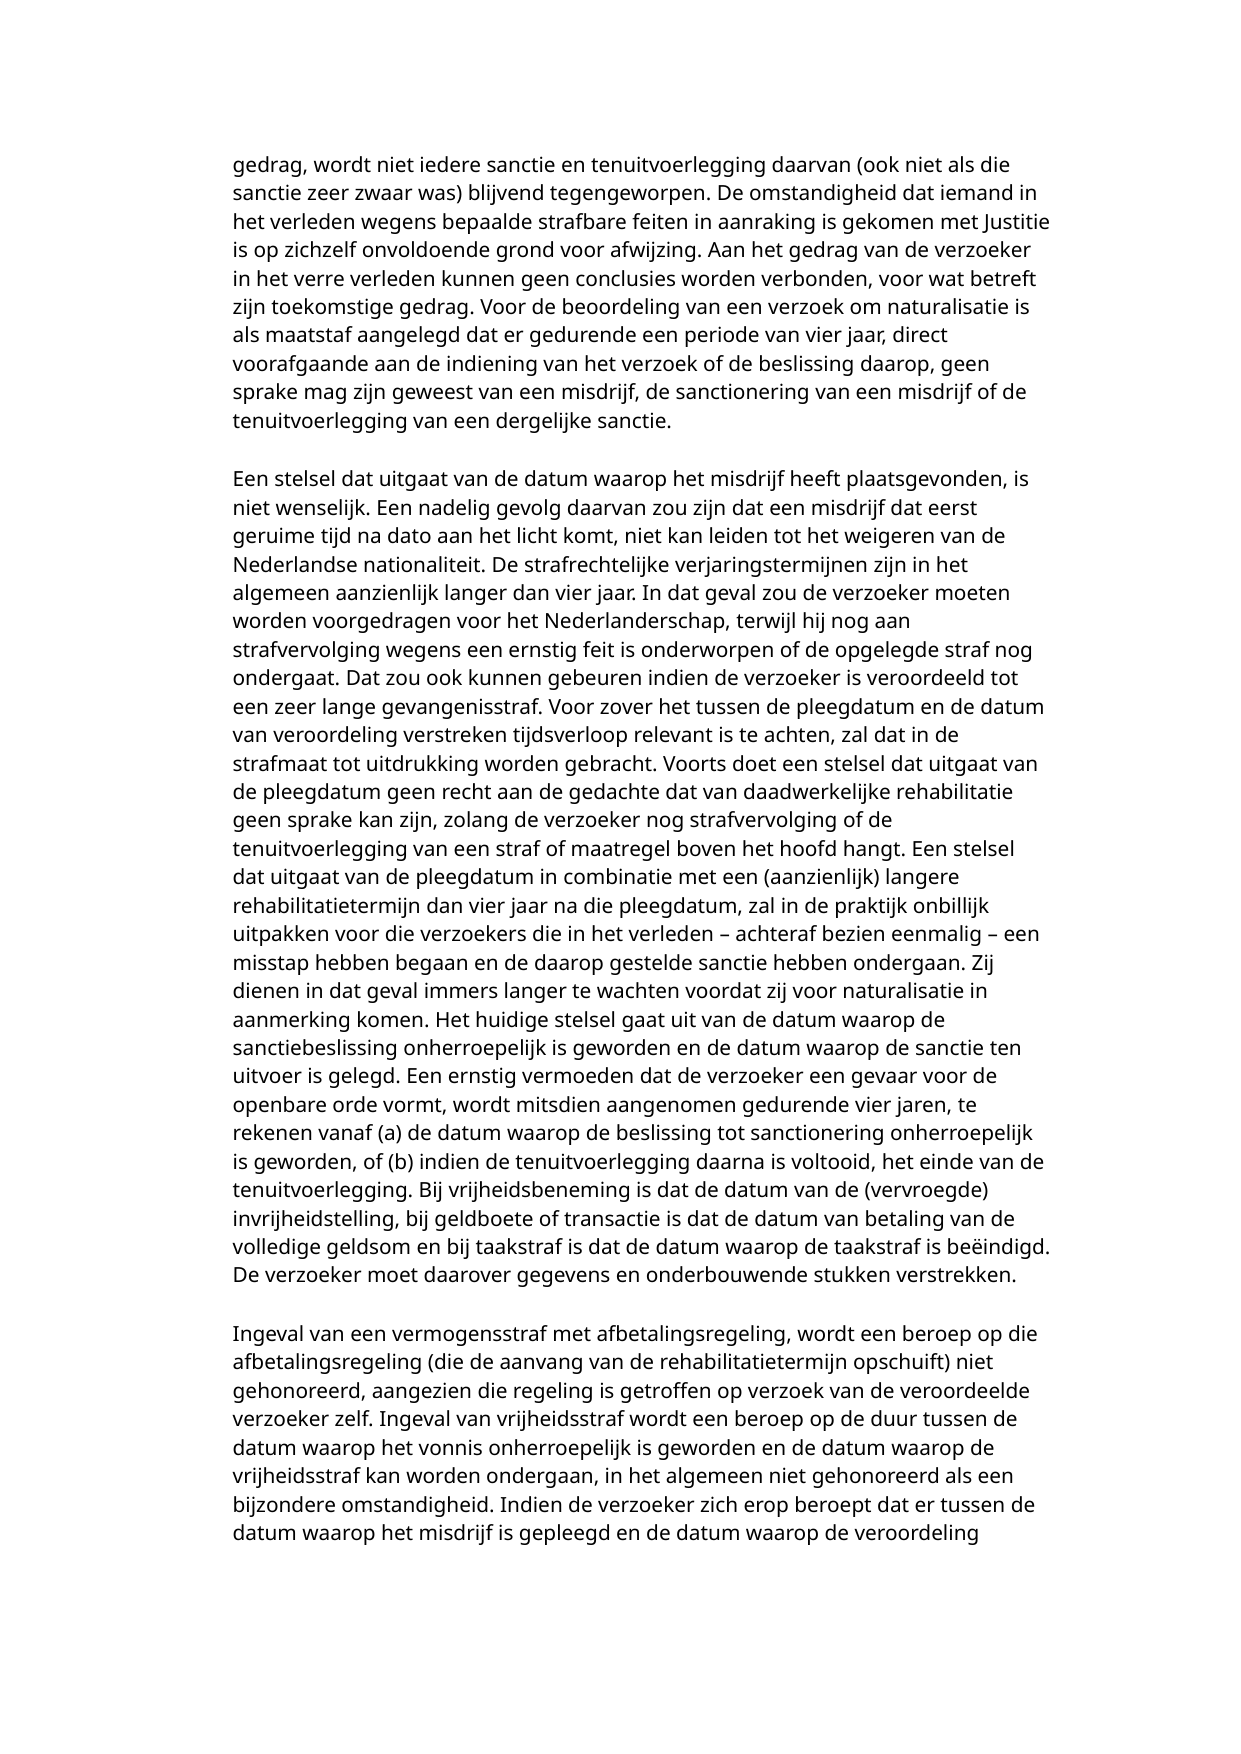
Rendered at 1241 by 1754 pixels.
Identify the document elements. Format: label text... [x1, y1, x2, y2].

text Een stelsel dat uitgaat van de datum waarop het misdrijf heeft plaatsgevonden, is niet wenselijk. Een nadelig gevolg daarvan zou zijn dat een misdrijf dat eerst geruime tijd na dato aan het licht komt, niet kan leiden tot het weigeren van de Nederlandse nationaliteit. De strafrechtelijke verjaringstermijnen zijn in het algemeen aanzienlijk langer dan vier jaar. In dat geval zou de verzoeker moeten worden voorgedragen voor het Nederlanderschap, terwijl hij nog aan strafvervolging wegens een ernstig feit is onderworpen of de opgelegde straf nog ondergaat. Dat zou ook kunnen gebeuren indien de verzoeker is veroordeeld tot een zeer lange gevangenisstraf. Voor zover het tussen de pleegdatum en de datum van veroordeling verstreken tijdsverloop relevant is te achten, zal dat in de strafmaat tot uitdrukking worden gebracht. Voorts doet een stelsel dat uitgaat van de pleegdatum geen recht aan de gedachte dat van daadwerkelijke rehabilitatie geen sprake kan zijn, zolang de verzoeker nog strafvervolging of de tenuitvoerlegging van een straf of maatregel boven het hoofd hangt. Een stelsel dat uitgaat van de pleegdatum in combinatie met een (aanzienlijk) langere rehabilitatietermijn dan vier jaar na die pleegdatum, zal in de praktijk onbillijk uitpakken voor die verzoekers die in het verleden – achteraf bezien eenmalig – een misstap hebben begaan en de daarop gestelde sanctie hebben ondergaan. Zij dienen in dat geval immers langer te wachten voordat zij voor naturalisatie in aanmerking komen. Het huidige stelsel gaat uit van de datum waarop de sanctiebeslissing onherroepelijk is geworden en de datum waarop de sanctie ten uitvoer is gelegd. Een ernstig vermoeden dat de verzoeker een gevaar voor de openbare orde vormt, wordt mitsdien aangenomen gedurende vier jaren, te rekenen vanaf (a) de datum waarop de beslissing tot sanctionering onherroepelijk is geworden, of (b) indien de tenuitvoerlegging daarna is voltooid, het einde van de tenuitvoerlegging. Bij vrijheidsbeneming is dat de datum van de (vervroegde) invrijheidstelling, bij geldboete of transactie is dat de datum van betaling van de volledige geldsom en bij taakstraf is dat de datum waarop de taakstraf is beëindigd. De verzoeker moet daarover gegevens en onderbouwende stukken verstrekken. [232, 464, 1053, 1289]
text gedrag, wordt niet iedere sanctie en tenuitvoerlegging daarvan (ook niet als die sanctie zeer zwaar was) blijvend tegengeworpen. De omstandigheid dat iemand in het verleden wegens bepaalde strafbare feiten in aanraking is gekomen met Justitie is op zichzelf onvoldoende grond voor afwijzing. Aan het gedrag van de verzoeker in het verre verleden kunnen geen conclusies worden verbonden, voor wat betreft zijn toekomstige gedrag. Voor de beoordeling van een verzoek om naturalisatie is als maatstaf aangelegd dat er gedurende een periode van vier jaar, direct voorafgaande aan de indiening van het verzoek of de beslissing daarop, geen sprake mag zijn geweest van een misdrijf, de sanctionering van een misdrijf of de tenuitvoerlegging van een dergelijke sanctie. [232, 150, 1053, 434]
text Ingeval van een vermogensstraf met afbetalingsregeling, wordt een beroep op die afbetalingsregeling (die de aanvang van de rehabilitatietermijn opschuift) niet gehonoreerd, aangezien die regeling is getroffen op verzoek van de veroordeelde verzoeker zelf. Ingeval van vrijheidsstraf wordt een beroep op de duur tussen de datum waarop het vonnis onherroepelijk is geworden en de datum waarop de vrijheidsstraf kan worden ondergaan, in het algemeen niet gehonoreerd als een bijzondere omstandigheid. Indien de verzoeker zich erop beroept dat er tussen de datum waarop het misdrijf is gepleegd en de datum waarop de veroordeling [232, 1319, 1053, 1547]
